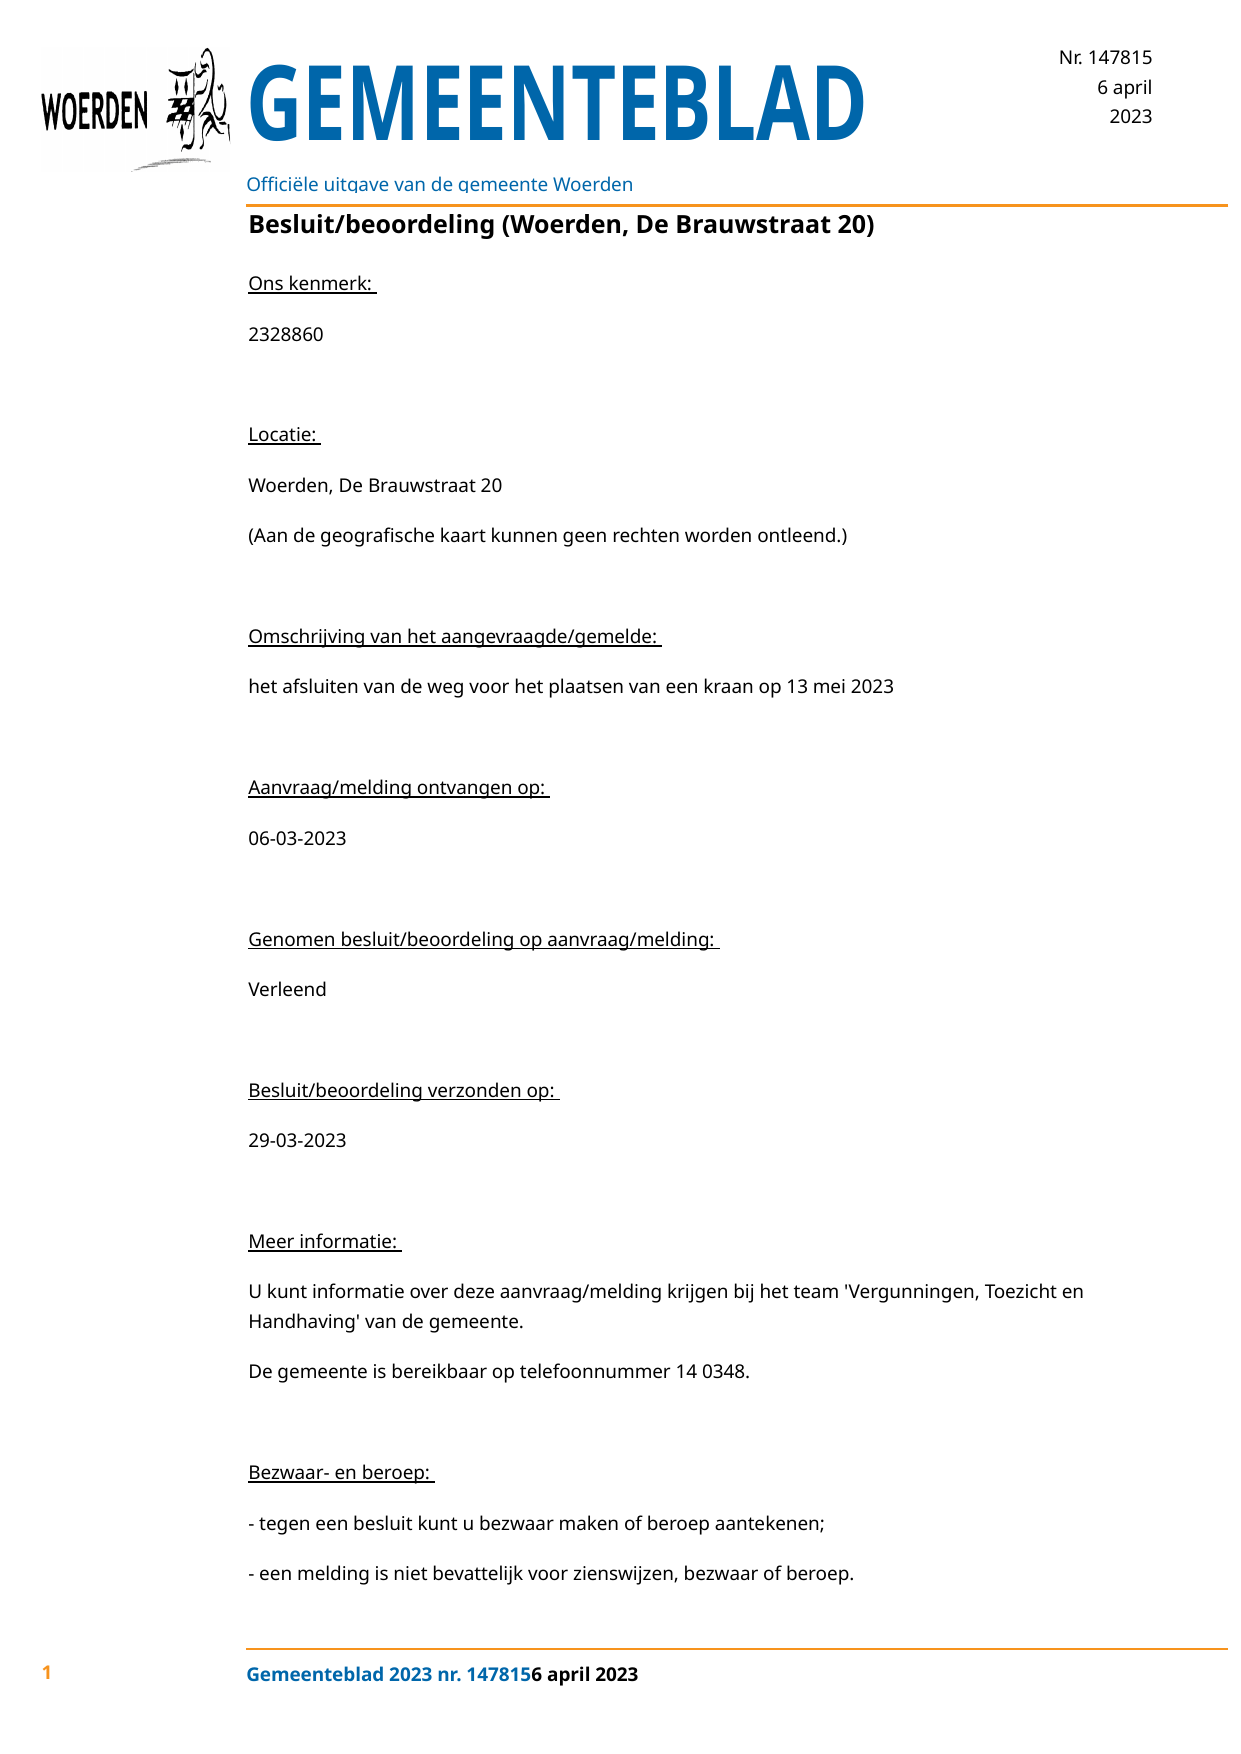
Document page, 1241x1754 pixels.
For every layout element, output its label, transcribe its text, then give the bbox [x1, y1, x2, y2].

text 29-03-2023 [248, 1127, 1152, 1153]
text 2328860 [248, 321, 1152, 346]
picture [41, 47, 231, 172]
text Locatie: [248, 422, 1152, 447]
text De gemeente is bereikbaar op telefoonnummer 14 0348. [248, 1359, 1152, 1384]
text Woerden, De Brauwstraat 20 [248, 472, 1152, 498]
text Bezwaar- en beroep: [248, 1459, 1152, 1485]
text - een melding is niet bevattelijk voor zienswijzen, bezwaar of beroep. [248, 1560, 1152, 1586]
text Besluit/beoordeling (Woerden, De Brauwstraat 20) [248, 207, 1152, 241]
text Genomen besluit/beoordeling op aanvraag/melding: [248, 926, 1152, 951]
text U kunt informatie over deze aanvraag/melding krijgen bij het team 'Vergunningen, Toezicht en Handhaving' van de gemeente. [248, 1279, 1152, 1334]
text (Aan de geografische kaart kunnen geen rechten worden ontleend.) [248, 522, 1152, 548]
text Verleend [248, 976, 1152, 1002]
text Aanvraag/melding ontvangen op: [248, 774, 1152, 800]
text Meer informatie: [248, 1228, 1152, 1254]
text het afsluiten van de weg voor het plaatsen van een kraan op 13 mei 2023 [248, 674, 1152, 699]
text Omschrijving van het aangevraagde/gemelde: [248, 623, 1152, 649]
text - tegen een besluit kunt u bezwaar maken of beroep aantekenen; [248, 1510, 1152, 1536]
text 06-03-2023 [248, 825, 1152, 851]
text Ons kenmerk: [248, 270, 1152, 296]
text Besluit/beoordeling verzonden op: [248, 1077, 1152, 1103]
